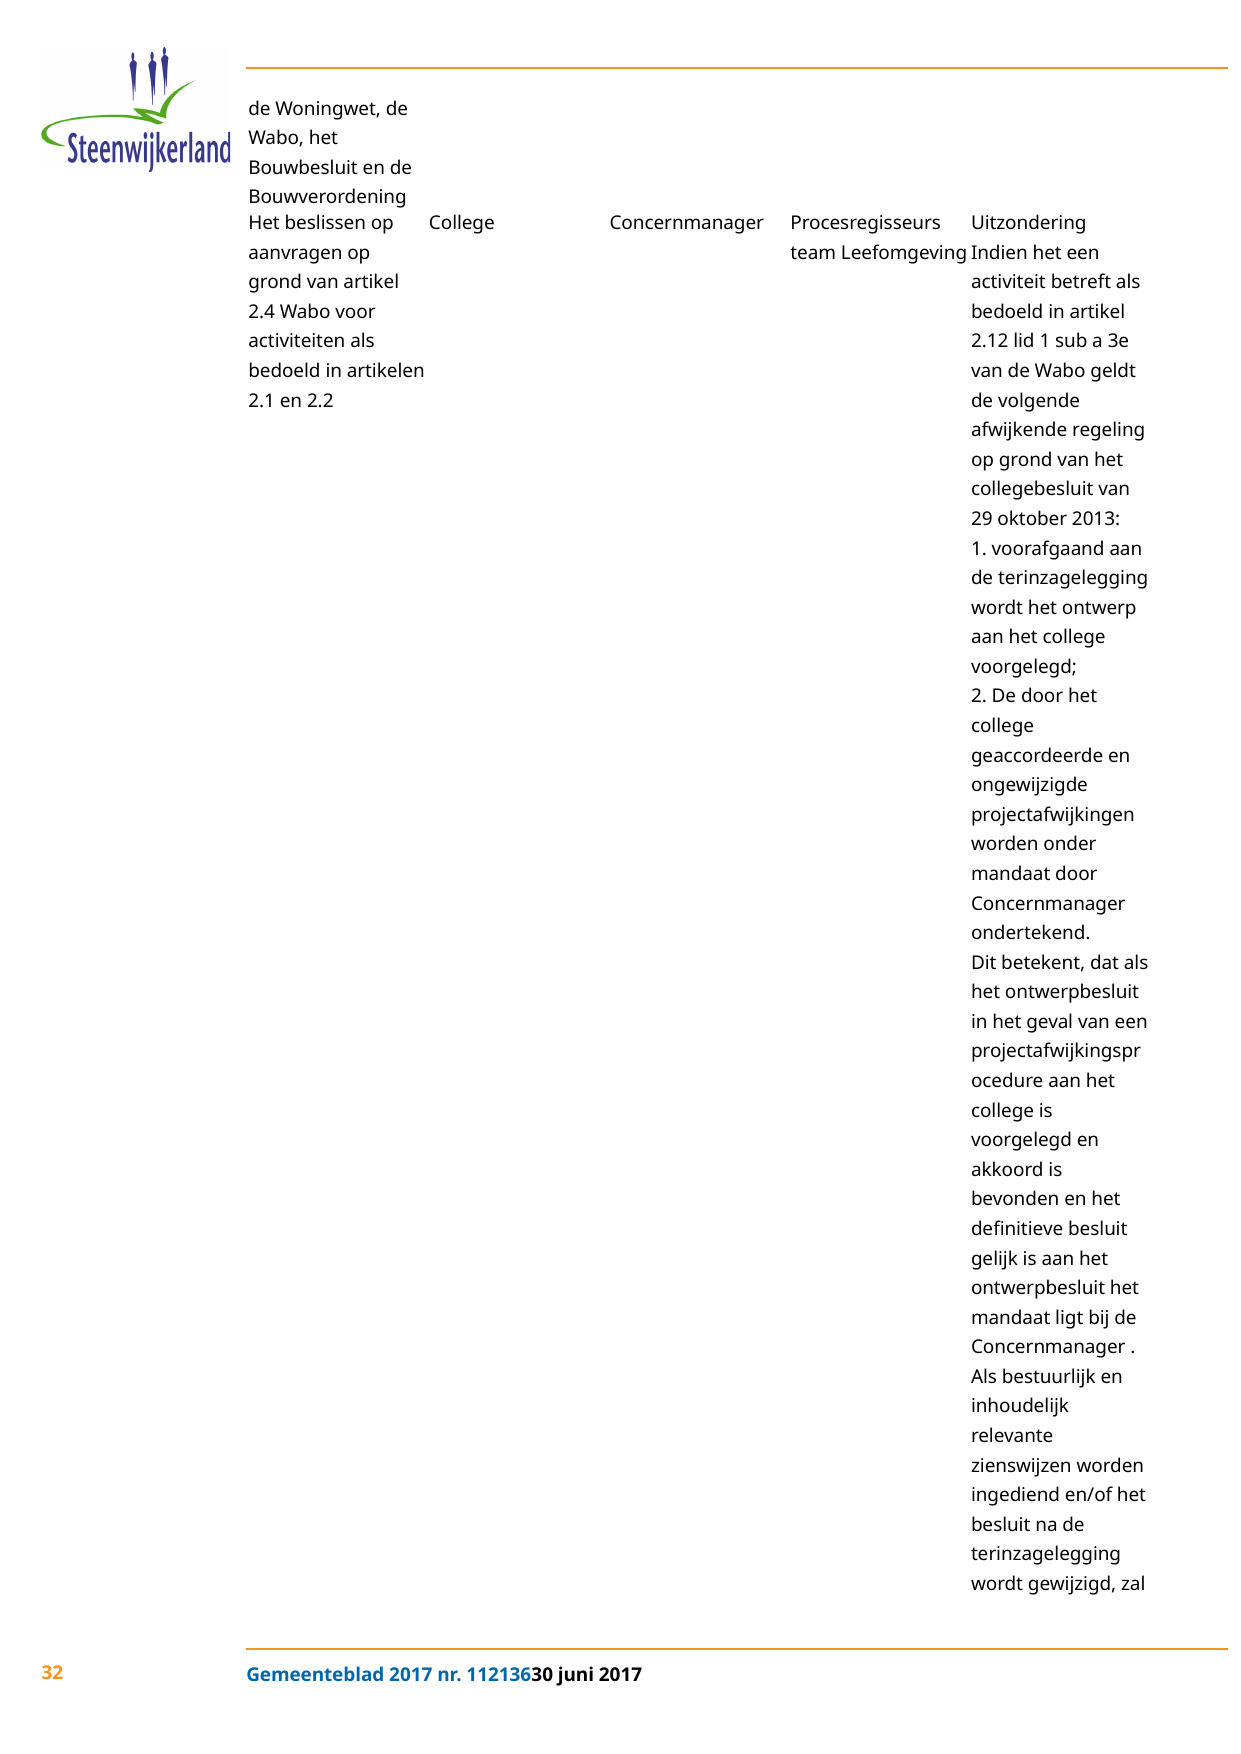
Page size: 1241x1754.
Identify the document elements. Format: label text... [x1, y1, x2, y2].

table_cell Het beslissen op aanvragen op grond van artikel 2.4 Wabo voor activiteiten als bedoeld in artikelen 2.1 en 2.2 [248, 209, 429, 1596]
table_cell [971, 95, 1152, 209]
table_cell [609, 95, 790, 209]
picture [41, 47, 231, 172]
table_cell College [429, 209, 609, 1596]
table_cell Uitzondering Indien het een activiteit betreft als bedoeld in artikel 2.12 lid 1 sub a 3e van de Wabo geldt de volgende afwijkende regeling op grond van het collegebesluit van 29 oktober 2013: 1. voorafgaand aan de terinzagelegging wordt het ontwerp aan het college voorgelegd; 2. De door het college geaccordeerde en ongewijzigde projectafwijkingen worden onder mandaat door Concernmanager ondertekend. Dit betekent, dat als het ontwerpbesluit in het geval van een projectafwijkingsprocedure aan het college is voorgelegd en akkoord is bevonden en het definitieve besluit gelijk is aan het ontwerpbesluit het mandaat ligt bij de Concernmanager . Als bestuurlijk en inhoudelijk relevante zienswijzen worden ingediend en/of het besluit na de terinzagelegging wordt gewijzigd, zal [971, 209, 1152, 1596]
table_cell Concernmanager [609, 209, 790, 1596]
table_cell Procesregisseurs team Leefomgeving [790, 209, 971, 1596]
table_cell [429, 95, 609, 209]
table_cell [790, 95, 971, 209]
table_cell de Woningwet, de Wabo, het Bouwbesluit en de Bouwverordening [248, 95, 429, 209]
